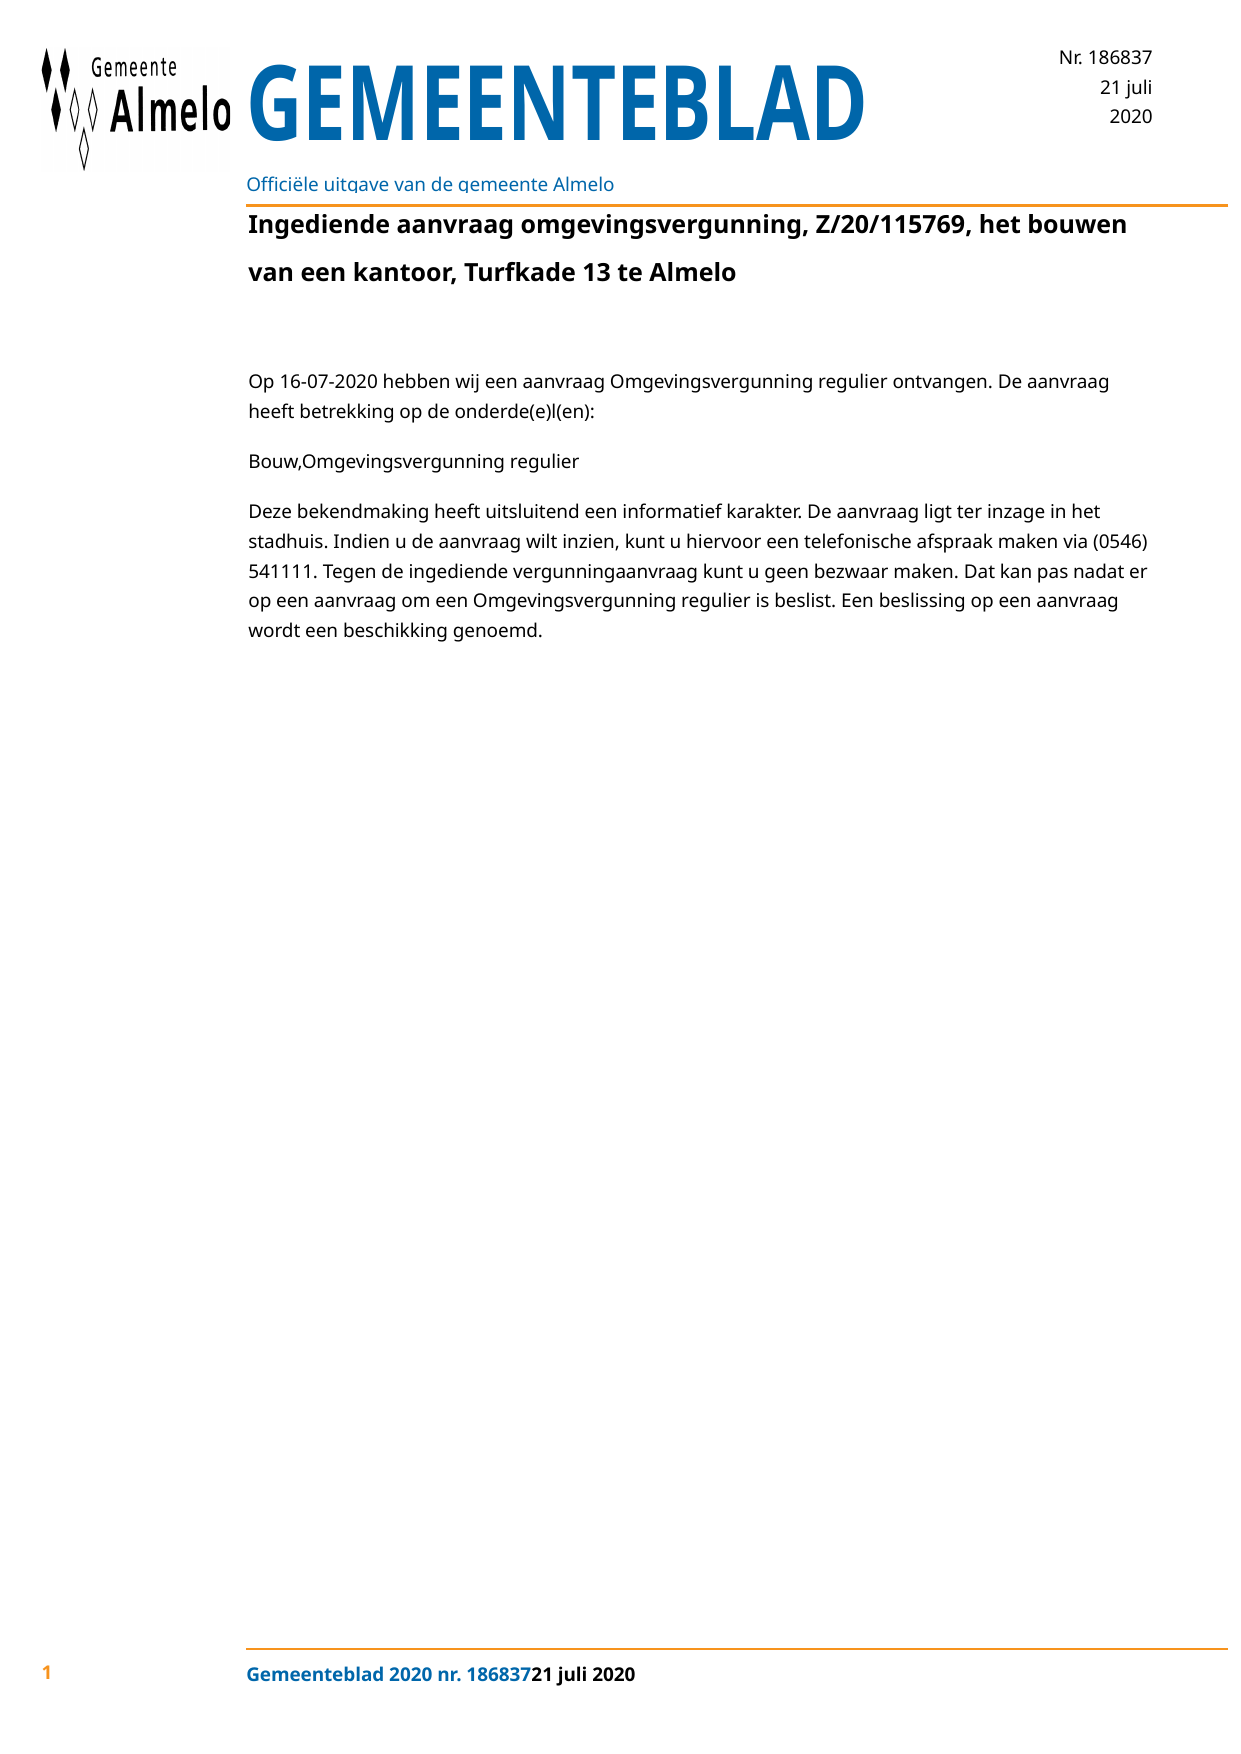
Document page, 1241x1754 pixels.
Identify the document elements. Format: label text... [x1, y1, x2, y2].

text Op 16-07-2020 hebben wij een aanvraag Omgevingsvergunning regulier ontvangen. De aanvraag heeft betrekking op de onderde(e)l(en): [248, 368, 1152, 424]
picture [41, 47, 231, 172]
text Bouw,Omgevingsvergunning regulier [248, 448, 1152, 474]
text Deze bekendmaking heeft uitsluitend een informatief karakter. De aanvraag ligt ter inzage in het stadhuis. Indien u de aanvraag wilt inzien, kunt u hiervoor een telefonische afspraak maken via (0546) 541111. Tegen de ingediende vergunningaanvraag kunt u geen bezwaar maken. Dat kan pas nadat er op een aanvraag om een Omgevingsvergunning regulier is beslist. Een beslissing op een aanvraag wordt een beschikking genoemd. [248, 499, 1152, 643]
text Ingediende aanvraag omgevingsvergunning, Z/20/115769, het bouwen van een kantoor, Turfkade 13 te Almelo [248, 207, 1152, 288]
